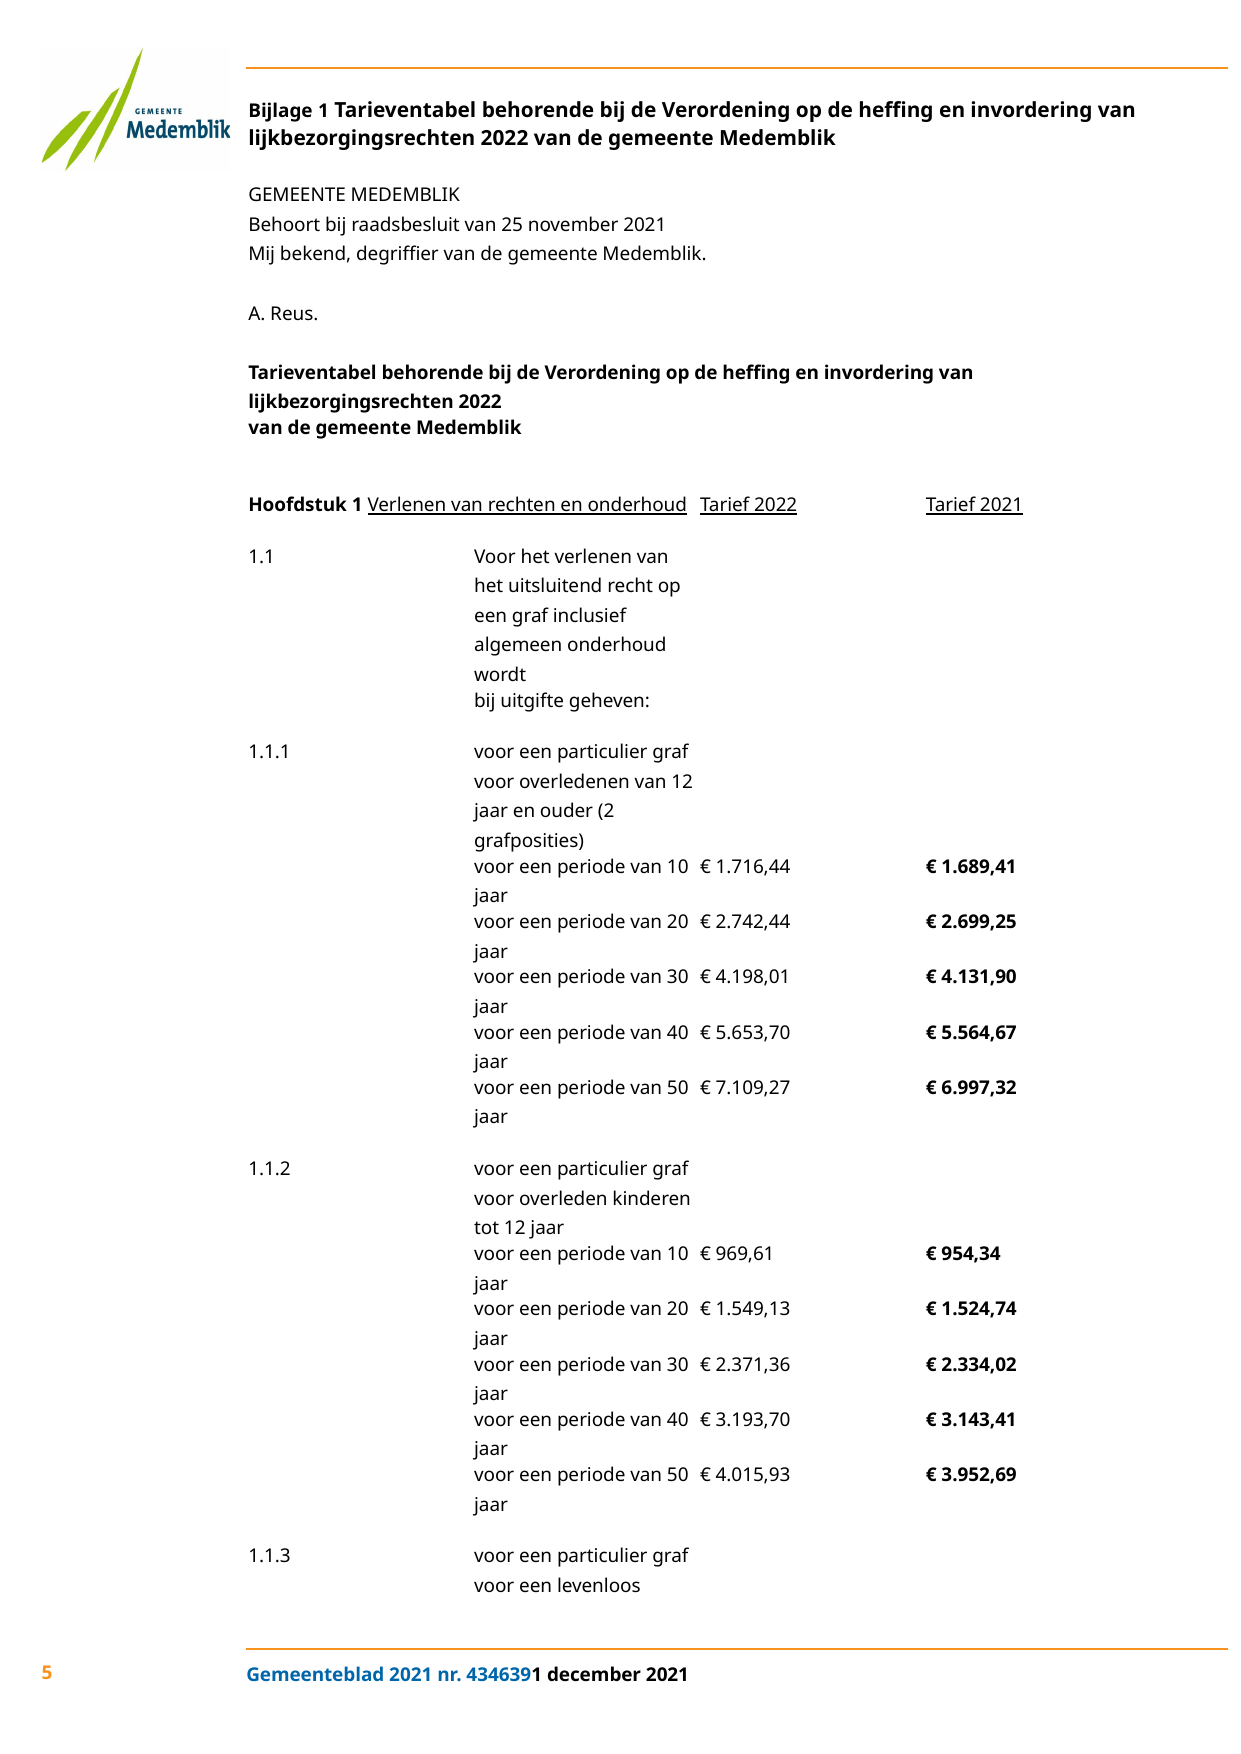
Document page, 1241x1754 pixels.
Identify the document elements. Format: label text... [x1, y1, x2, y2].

table_cell bij uitgifte geheven: [474, 687, 700, 713]
table_cell voor een periode van 40 jaar [474, 1019, 700, 1074]
table_cell [700, 440, 1152, 466]
table_cell [926, 1130, 1152, 1155]
table_cell voor een particulier graf voor overledenen van 12 jaar en ouder (2 grafposities) [474, 739, 700, 853]
table_cell € 969,61 [700, 1240, 926, 1295]
table_cell [248, 1074, 474, 1129]
table_cell € 7.109,27 [700, 1074, 926, 1129]
table_cell [474, 1130, 700, 1155]
table_cell € 954,34 [926, 1240, 1152, 1295]
table_cell Tarief 2022 [700, 491, 926, 517]
table_cell € 2.742,44 [700, 908, 926, 963]
table_cell [248, 517, 474, 543]
table_cell [700, 687, 926, 713]
table_cell [474, 713, 700, 738]
table_cell € 3.193,70 [700, 1406, 926, 1461]
text GEMEENTE MEDEMBLIK [248, 181, 1152, 207]
table_cell [700, 517, 926, 543]
table_cell € 5.564,67 [926, 1019, 1152, 1074]
table_cell € 4.131,90 [926, 964, 1152, 1019]
table_cell [248, 1240, 474, 1295]
table_cell voor een particulier graf voor een levenloos [474, 1543, 700, 1598]
table_cell [700, 1543, 926, 1598]
table_cell [248, 1295, 474, 1351]
table_cell € 1.524,74 [926, 1295, 1152, 1351]
table_cell [248, 908, 474, 963]
table_cell [248, 1517, 474, 1542]
table_cell € 4.198,01 [700, 964, 926, 1019]
picture [41, 47, 231, 172]
table_cell [248, 1019, 474, 1074]
table_cell € 1.716,44 [700, 853, 926, 908]
table_cell [926, 517, 1152, 543]
text A. Reus. [248, 300, 1152, 325]
table_cell voor een periode van 10 jaar [474, 853, 700, 908]
table_cell € 2.699,25 [926, 908, 1152, 963]
table_cell [926, 1155, 1152, 1240]
table_cell € 1.689,41 [926, 853, 1152, 908]
table_cell [248, 1351, 474, 1406]
table_cell voor een periode van 30 jaar [474, 1351, 700, 1406]
table_cell voor een particulier graf voor overleden kinderen tot 12 jaar [474, 1155, 700, 1240]
table_cell [248, 853, 474, 908]
table_cell voor een periode van 50 jaar [474, 1074, 700, 1129]
table_cell € 2.371,36 [700, 1351, 926, 1406]
table_cell [700, 1517, 926, 1542]
table_cell [700, 1155, 926, 1240]
table_cell 1.1.2 [248, 1155, 474, 1240]
table_cell € 5.653,70 [700, 1019, 926, 1074]
table_cell [248, 440, 700, 466]
table_cell Hoofdstuk 1 Verlenen van rechten en onderhoud [248, 491, 700, 517]
table_cell 1.1.1 [248, 739, 474, 853]
table_cell [248, 1461, 474, 1517]
table_cell € 3.143,41 [926, 1406, 1152, 1461]
table_cell [248, 1406, 474, 1461]
table_cell voor een periode van 30 jaar [474, 964, 700, 1019]
table_header Tarieventabel behorende bij de Verordening op de heffing en invordering van lijkbezorgingsrechten 2022 [248, 359, 1152, 414]
table_cell [926, 1517, 1152, 1542]
table_cell 1.1.3 [248, 1543, 474, 1598]
table_cell € 6.997,32 [926, 1074, 1152, 1129]
table_cell [248, 687, 474, 713]
table_cell [248, 466, 700, 491]
table_cell Voor het verlenen van het uitsluitend recht op een graf inclusief algemeen onderhoud wordt [474, 543, 700, 687]
table_cell [474, 517, 700, 543]
table_cell [474, 1517, 700, 1542]
table_cell voor een periode van 20 jaar [474, 908, 700, 963]
table_cell [248, 713, 474, 738]
table_cell € 3.952,69 [926, 1461, 1152, 1517]
table_cell [926, 543, 1152, 687]
table_cell Tarief 2021 [926, 491, 1152, 517]
table_cell van de gemeente Medemblik [248, 414, 1152, 440]
text Bijlage 1 Tarieventabel behorende bij de Verordening op de heffing en invordering van lijkbezorgingsrechten 2022 van de gemeente Medemblik [248, 95, 1152, 152]
text Behoort bij raadsbesluit van 25 november 2021 [248, 211, 1152, 237]
table_cell [926, 739, 1152, 853]
table_cell [248, 1130, 474, 1155]
table_cell [700, 739, 926, 853]
table_cell [926, 687, 1152, 713]
table_cell voor een periode van 10 jaar [474, 1240, 700, 1295]
table_cell voor een periode van 20 jaar [474, 1295, 700, 1351]
table_cell voor een periode van 40 jaar [474, 1406, 700, 1461]
table_cell [700, 713, 926, 738]
table_cell voor een periode van 50 jaar [474, 1461, 700, 1517]
table_cell [700, 543, 926, 687]
table_cell [926, 1543, 1152, 1598]
table_cell [700, 466, 1152, 491]
table_cell € 2.334,02 [926, 1351, 1152, 1406]
table_cell € 4.015,93 [700, 1461, 926, 1517]
table_cell [700, 1130, 926, 1155]
table_cell [248, 964, 474, 1019]
table_cell [926, 713, 1152, 738]
table_cell 1.1 [248, 543, 474, 687]
table_cell € 1.549,13 [700, 1295, 926, 1351]
text Mij bekend, degriffier van de gemeente Medemblik. [248, 241, 1152, 266]
